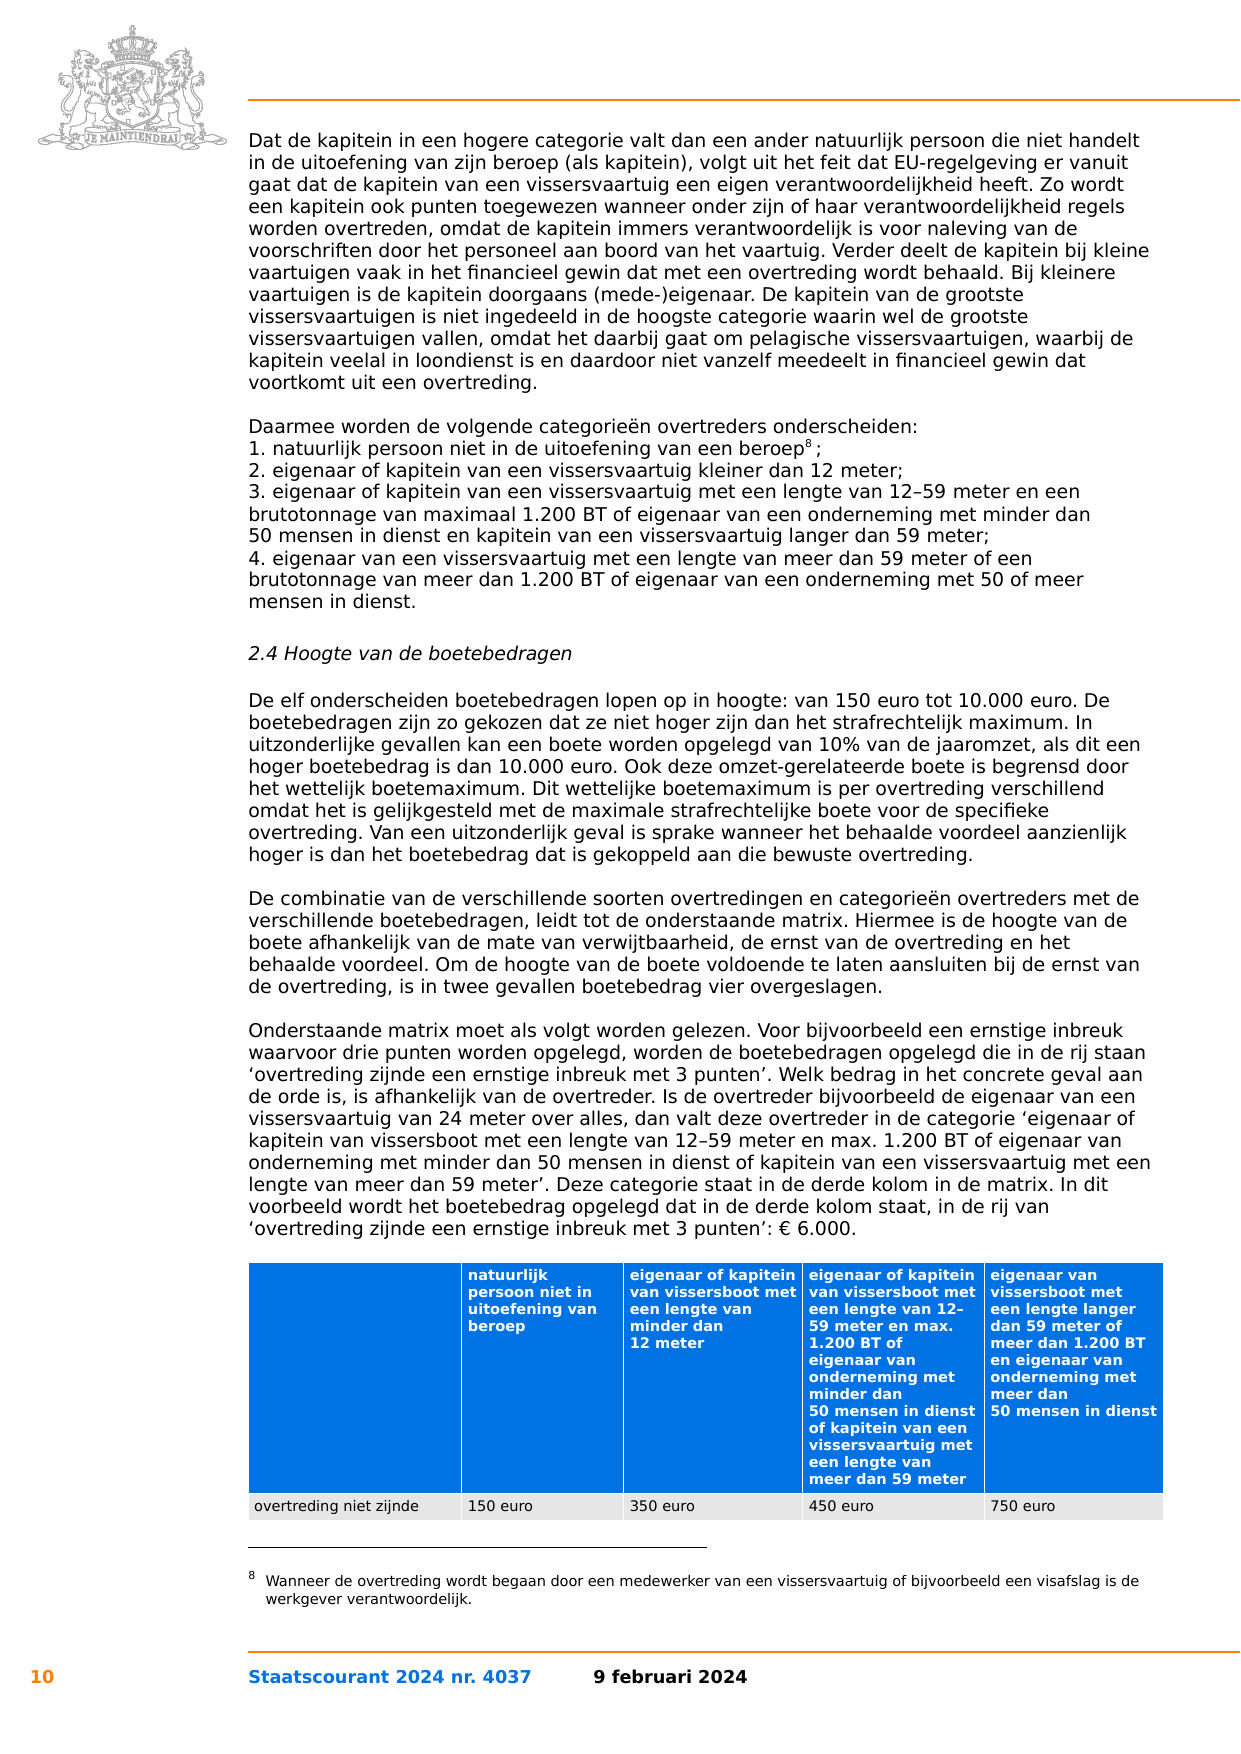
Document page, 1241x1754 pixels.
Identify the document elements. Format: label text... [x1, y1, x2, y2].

text De elf onderscheiden boetebedragen lopen op in hoogte: van 150 euro tot 10.000 euro. De boetebedragen zijn zo gekozen dat ze niet hoger zijn dan het strafrechtelijk maximum. In uitzonderlijke gevallen kan een boete worden opgelegd van 10% van de jaaromzet, als dit een hoger boetebedrag is dan 10.000 euro. Ook deze omzet-gerelateerde boete is begrensd door het wettelijk boetemaximum. Dit wettelijke boetemaximum is per overtreding verschillend omdat het is gelijkgesteld met de maximale strafrechtelijke boete voor de specifieke overtreding. Van een uitzonderlijk geval is sprake wanneer het behaalde voordeel aanzienlijk hoger is dan het boetebedrag dat is gekoppeld aan die bewuste overtreding. [248, 690, 1163, 866]
table_header natuurlijk persoon niet in uitoefening van beroep [462, 1263, 623, 1493]
text 3. eigenaar of kapitein van een vissersvaartuig met een lengte van 12–59 meter en een brutotonnage van maximaal 1.200 BT of eigenaar van een onderneming met minder dan 50 mensen in dienst en kapitein van een vissersvaartuig langer dan 59 meter; [248, 481, 1163, 547]
text 2. eigenaar of kapitein van een vissersvaartuig kleiner dan 12 meter; [248, 459, 1163, 481]
table_cell 450 euro [803, 1494, 984, 1520]
text 4. eigenaar van een vissersvaartuig met een lengte van meer dan 59 meter of een brutotonnage van meer dan 1.200 BT of eigenaar van een onderneming met 50 of meer mensen in dienst. [248, 547, 1163, 613]
text Daarmee worden de volgende categorieën overtreders onderscheiden: [248, 416, 1163, 437]
text Wanneer de overtreding wordt begaan door een medewerker van een vissersvaartuig of bijvoorbeeld een visafslag is de werkgever verantwoordelijk. [248, 1569, 1163, 1608]
table_cell 750 euro [985, 1494, 1163, 1520]
table_cell 350 euro [624, 1494, 802, 1520]
table_header eigenaar of kapitein van vissersboot met een lengte van minder dan 12 meter [624, 1263, 802, 1493]
table_header [249, 1263, 461, 1493]
table_header eigenaar of kapitein van vissersboot met een lengte van 12–59 meter en max. 1.200 BT of eigenaar van onderneming met minder dan 50 mensen in dienst of kapitein van een vissersvaartuig met een lengte van meer dan 59 meter [803, 1263, 984, 1493]
table_cell 150 euro [462, 1494, 623, 1520]
text Onderstaande matrix moet als volgt worden gelezen. Voor bijvoorbeeld een ernstige inbreuk waarvoor drie punten worden opgelegd, worden de boetebedragen opgelegd die in de rij staan ‘overtreding zijnde een ernstige inbreuk met 3 punten’. Welk bedrag in het concrete geval aan de orde is, is afhankelijk van de overtreder. Is de overtreder bijvoorbeeld de eigenaar van een vissersvaartuig van 24 meter over alles, dan valt deze overtreder in de categorie ‘eigenaar of kapitein van vissersboot met een lengte van 12–59 meter en max. 1.200 BT of eigenaar van onderneming met minder dan 50 mensen in dienst of kapitein van een vissersvaartuig met een lengte van meer dan 59 meter’. Deze categorie staat in de derde kolom in de matrix. In dit voorbeeld wordt het boetebedrag opgelegd dat in de derde kolom staat, in de rij van ‘overtreding zijnde een ernstige inbreuk met 3 punten’: € 6.000. [248, 1020, 1163, 1239]
text De combinatie van de verschillende soorten overtredingen en categorieën overtreders met de verschillende boetebedragen, leidt tot de onderstaande matrix. Hiermee is de hoogte van de boete afhankelijk van de mate van verwijtbaarheid, de ernst van de overtreding en het behaalde voordeel. Om de hoogte van de boete voldoende te laten aansluiten bij de ernst van de overtreding, is in twee gevallen boetebedrag vier overgeslagen. [248, 888, 1163, 998]
table_header eigenaar van vissersboot met een lengte langer dan 59 meter of meer dan 1.200 BT en eigenaar van onderneming met meer dan 50 mensen in dienst [985, 1263, 1163, 1493]
subtitle 2.4 Hoogte van de boetebedragen [248, 643, 1163, 665]
text 1. natuurlijk persoon niet in de uitoefening van een beroep; [248, 437, 1163, 459]
picture [38, 25, 227, 150]
text Dat de kapitein in een hogere categorie valt dan een ander natuurlijk persoon die niet handelt in de uitoefening van zijn beroep (als kapitein), volgt uit het feit dat EU-regelgeving er vanuit gaat dat de kapitein van een vissersvaartuig een eigen verantwoordelijkheid heeft. Zo wordt een kapitein ook punten toegewezen wanneer onder zijn of haar verantwoordelijkheid regels worden overtreden, omdat de kapitein immers verantwoordelijk is voor naleving van de voorschriften door het personeel aan boord van het vaartuig. Verder deelt de kapitein bij kleine vaartuigen vaak in het financieel gewin dat met een overtreding wordt behaald. Bij kleinere vaartuigen is de kapitein doorgaans (mede-)eigenaar. De kapitein van de grootste vissersvaartuigen is niet ingedeeld in de hoogste categorie waarin wel de grootste vissersvaartuigen vallen, omdat het daarbij gaat om pelagische vissersvaartuigen, waarbij de kapitein veelal in loondienst is en daardoor niet vanzelf meedeelt in financieel gewin dat voortkomt uit een overtreding. [248, 130, 1163, 394]
table_cell overtreding niet zijnde [249, 1494, 461, 1520]
